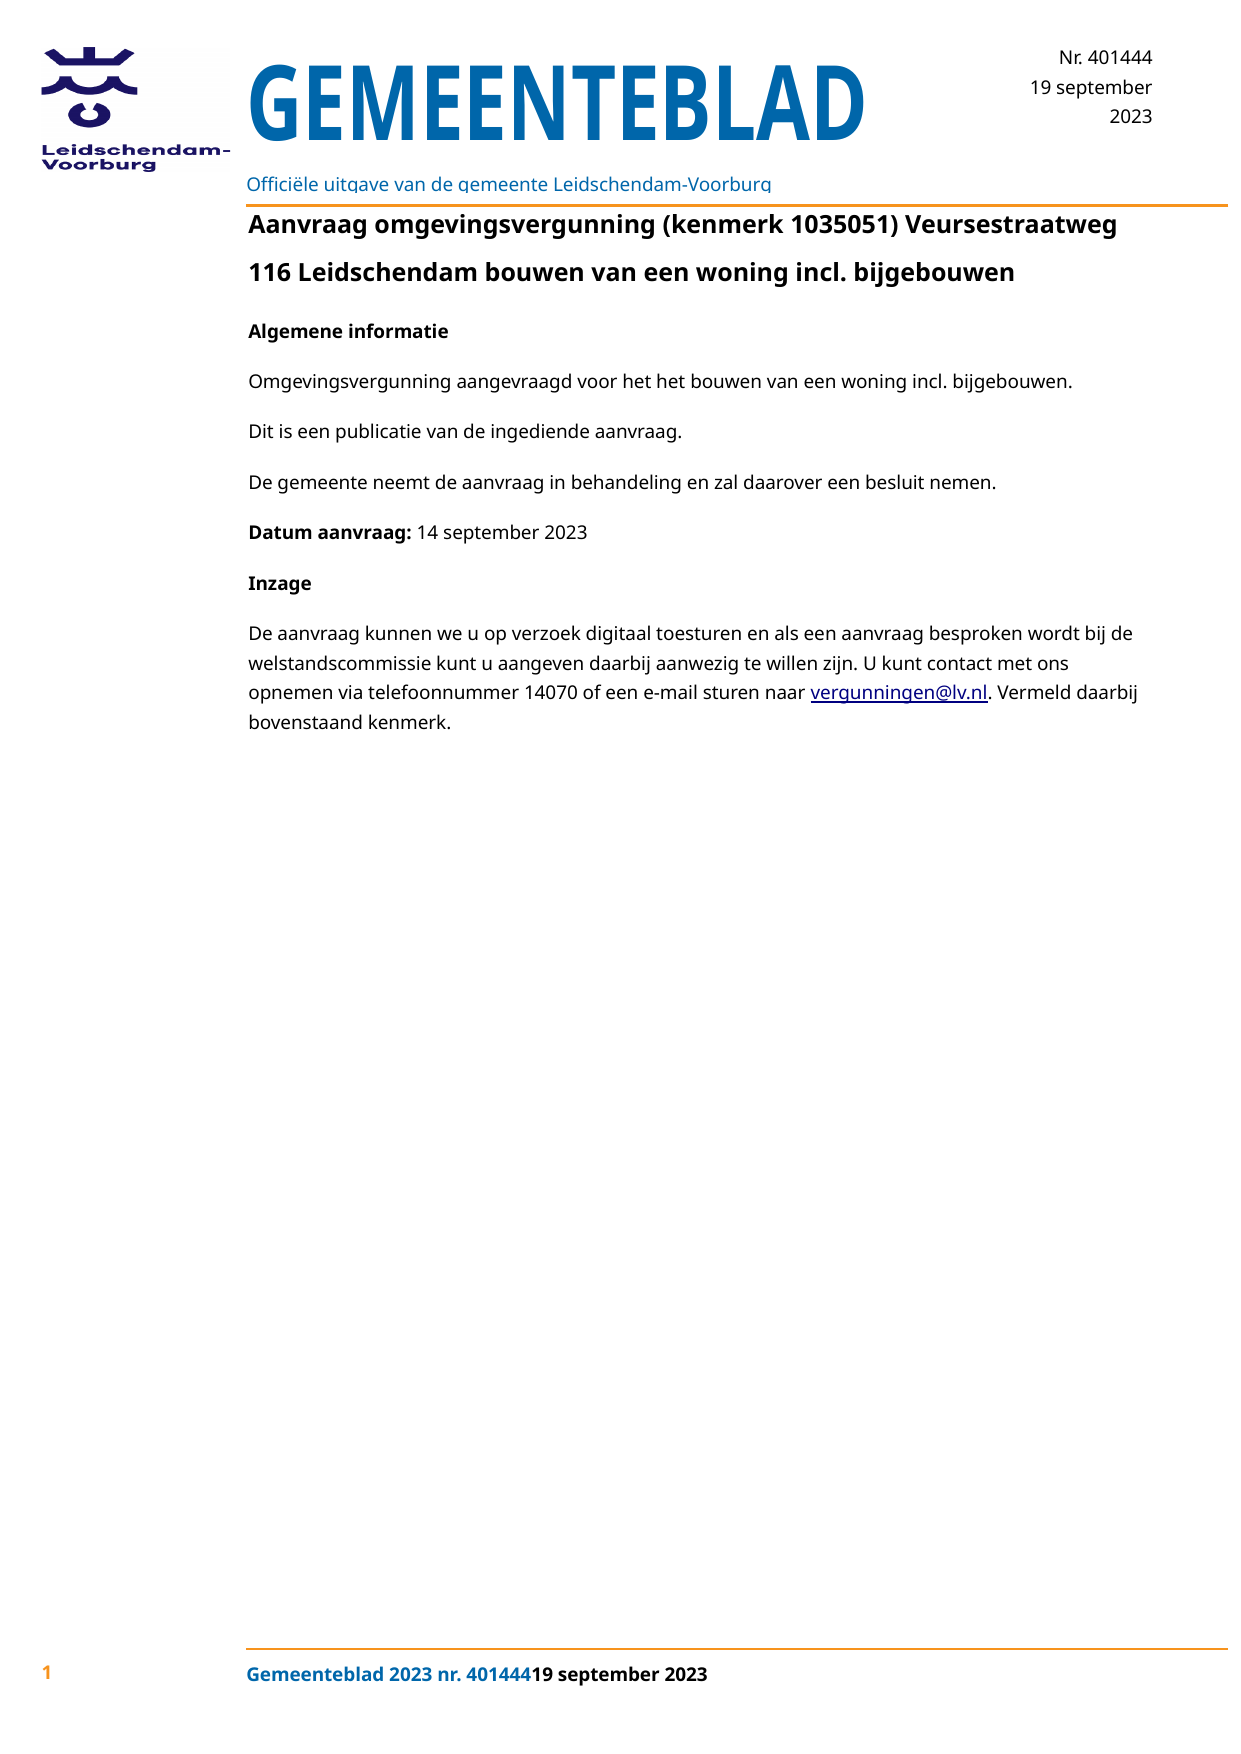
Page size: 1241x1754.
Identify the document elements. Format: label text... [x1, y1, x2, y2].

text Omgevingsvergunning aangevraagd voor het het bouwen van een woning incl. bijgebouwen. [248, 368, 1152, 394]
text De gemeente neemt de aanvraag in behandeling en zal daarover een besluit nemen. [248, 469, 1152, 495]
text Aanvraag omgevingsvergunning (kenmerk 1035051) Veursestraatweg 116 Leidschendam bouwen van een woning incl. bijgebouwen [248, 207, 1152, 288]
text Inzage [248, 570, 1152, 596]
text Dit is een publicatie van de ingediende aanvraag. [248, 419, 1152, 444]
text De aanvraag kunnen we u op verzoek digitaal toesturen en als een aanvraag besproken wordt bij de welstandscommissie kunt u aangeven daarbij aanwezig te willen zijn. U kunt contact met ons opnemen via telefoonnummer 14070 of een e-mail sturen naar vergunningen@lv.nl. Vermeld daarbij bovenstaand kenmerk. [248, 620, 1152, 735]
picture [41, 47, 231, 172]
text Algemene informatie [248, 318, 1152, 344]
text Datum aanvraag: 14 september 2023 [248, 519, 1152, 545]
